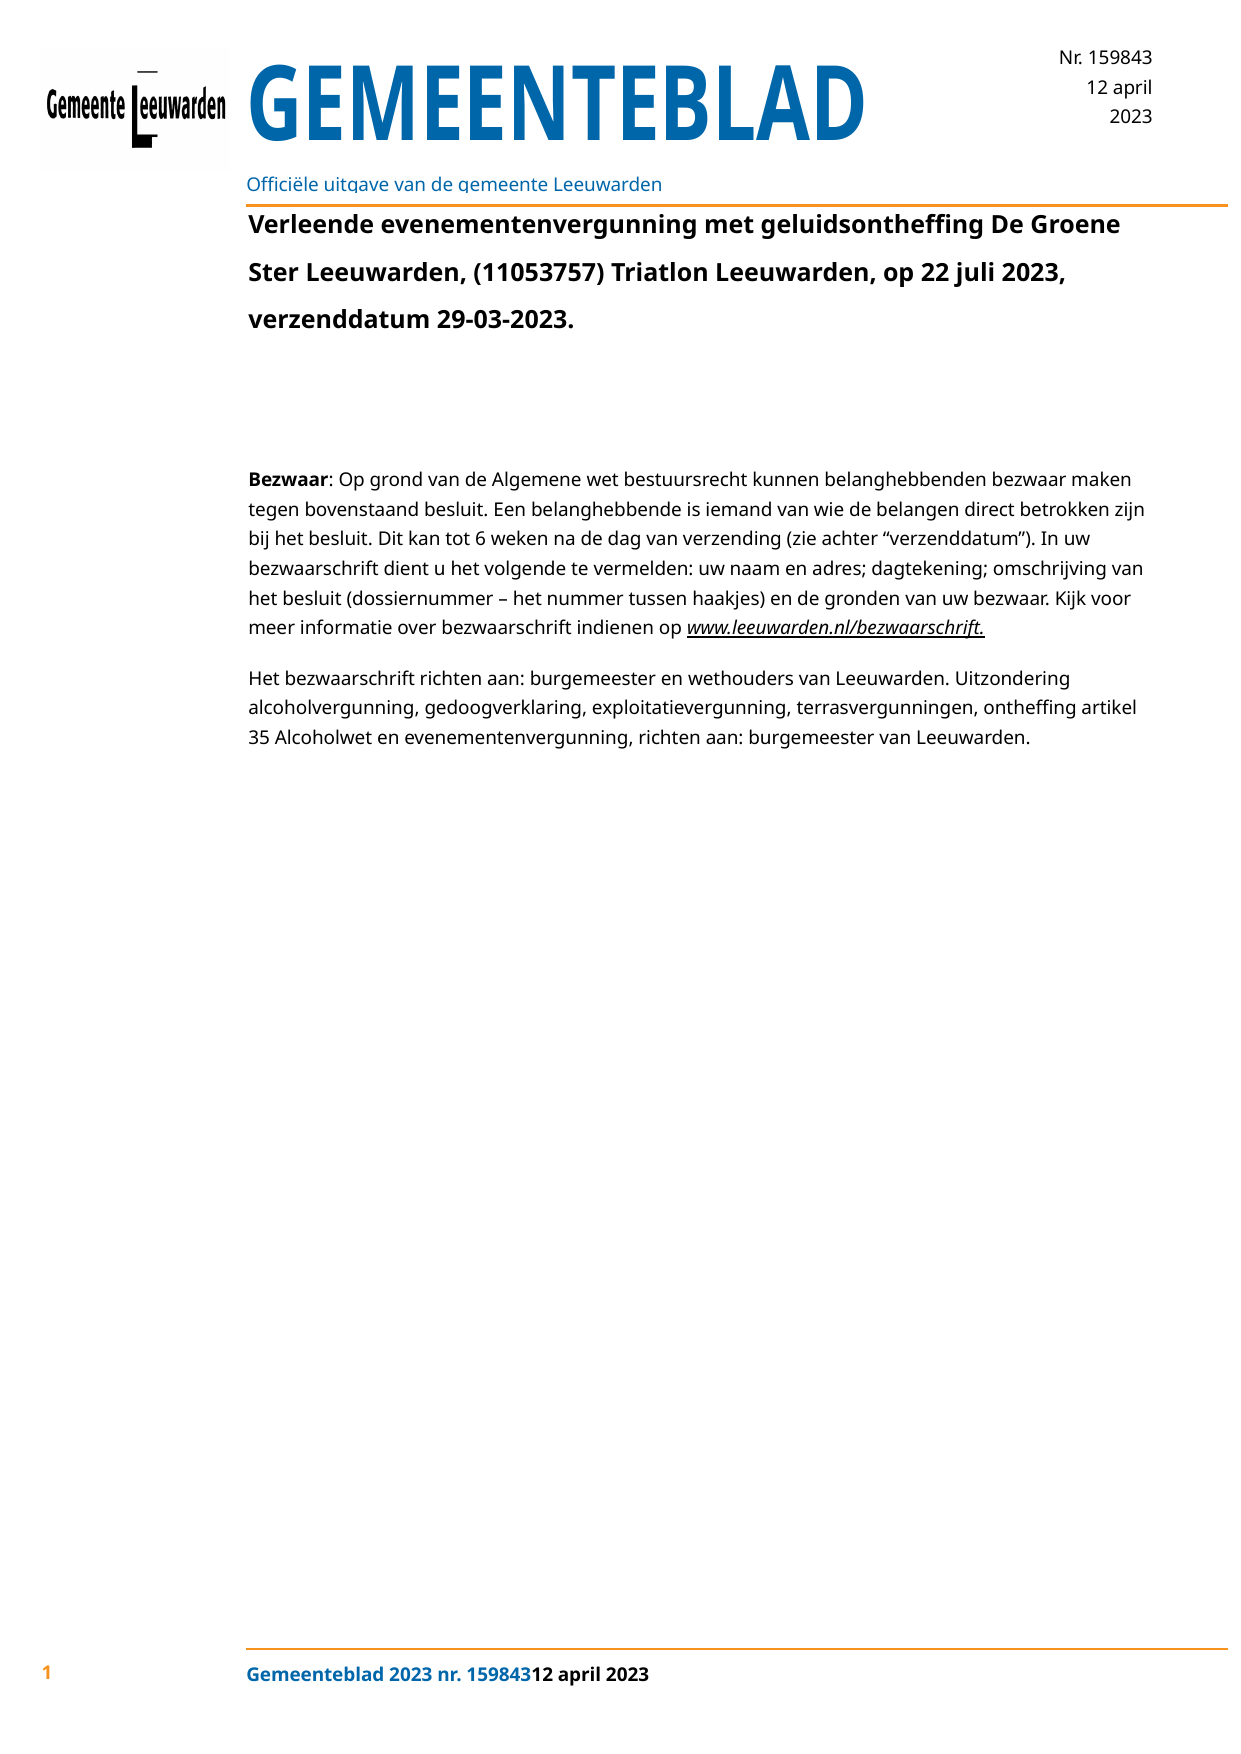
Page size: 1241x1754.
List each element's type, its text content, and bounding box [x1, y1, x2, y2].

text Bezwaar: Op grond van de Algemene wet bestuursrecht kunnen belanghebbenden bezwaar maken tegen bovenstaand besluit. Een belanghebbende is iemand van wie de belangen direct betrokken zijn bij het besluit. Dit kan tot 6 weken na de dag van verzending (zie achter “verzenddatum”). In uw bezwaarschrift dient u het volgende te vermelden: uw naam en adres; dagtekening; omschrijving van het besluit (dossiernummer – het nummer tussen haakjes) en de gronden van uw bezwaar. Kijk voor meer informatie over bezwaarschrift indienen op www.leeuwarden.nl/bezwaarschrift. [248, 466, 1152, 640]
text Het bezwaarschrift richten aan: burgemeester en wethouders van Leeuwarden. Uitzondering alcoholvergunning, gedoogverklaring, exploitatievergunning, terrasvergunningen, ontheffing artikel 35 Alcoholwet en evenementenvergunning, richten aan: burgemeester van Leeuwarden. [248, 665, 1152, 749]
picture [41, 47, 231, 172]
text Verleende evenementenvergunning met geluidsontheffing De Groene Ster Leeuwarden, (11053757) Triatlon Leeuwarden, op 22 juli 2023, verzenddatum 29-03-2023. [248, 207, 1152, 336]
